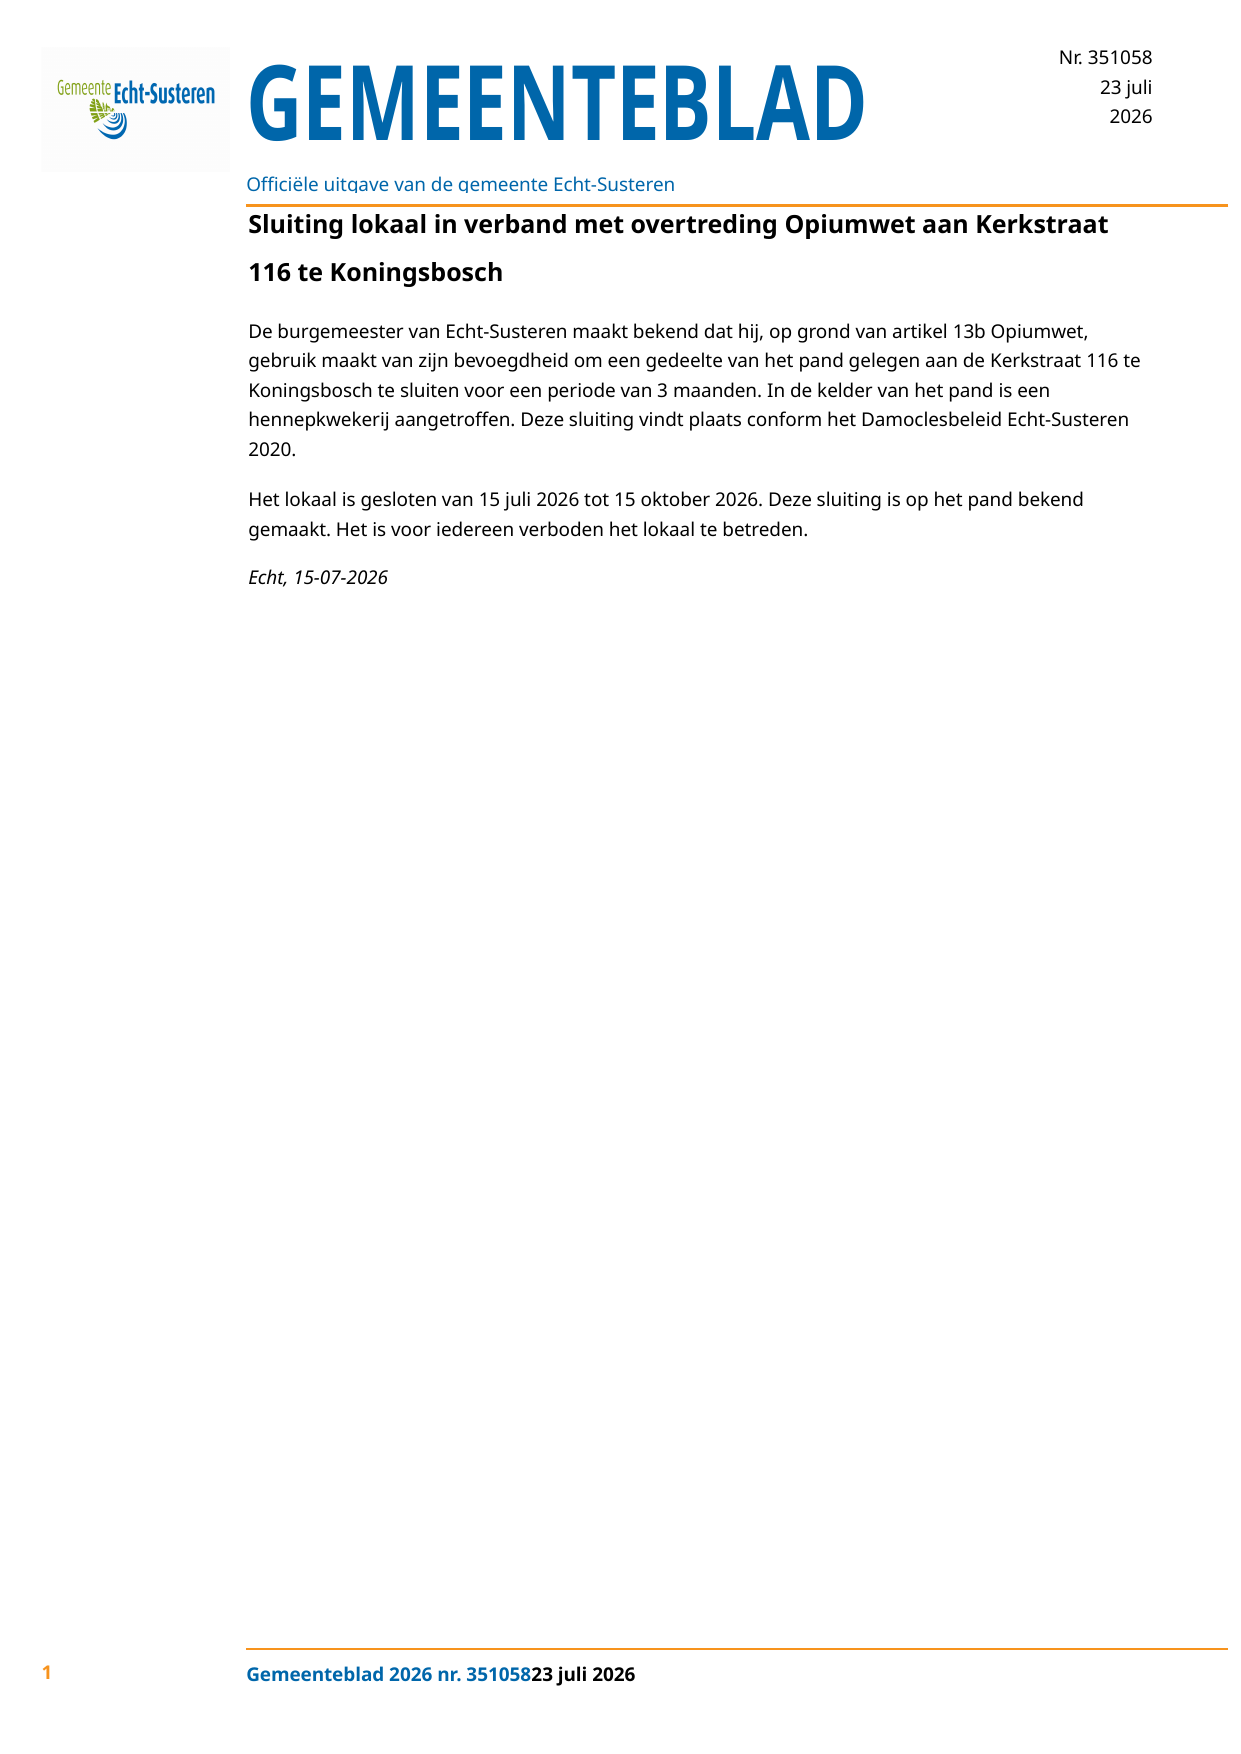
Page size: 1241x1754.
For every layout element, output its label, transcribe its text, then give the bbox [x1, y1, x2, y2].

text De burgemeester van Echt-Susteren maakt bekend dat hij, op grond van artikel 13b Opiumwet, gebruik maakt van zijn bevoegdheid om een gedeelte van het pand gelegen aan de Kerkstraat 116 te Koningsbosch te sluiten voor een periode van 3 maanden. In de kelder van het pand is een hennepkwekerij aangetroffen. Deze sluiting vindt plaats conform het Damoclesbeleid Echt-Susteren 2020. [248, 318, 1152, 462]
text Het lokaal is gesloten van 15 juli 2026 tot 15 oktober 2026. Deze sluiting is op het pand bekend gemaakt. Het is voor iedereen verboden het lokaal te betreden. [248, 487, 1152, 542]
text Echt, 15-07-2026 [248, 564, 1152, 590]
picture [41, 47, 231, 172]
text Sluiting lokaal in verband met overtreding Opiumwet aan Kerkstraat 116 te Koningsbosch [248, 207, 1152, 288]
